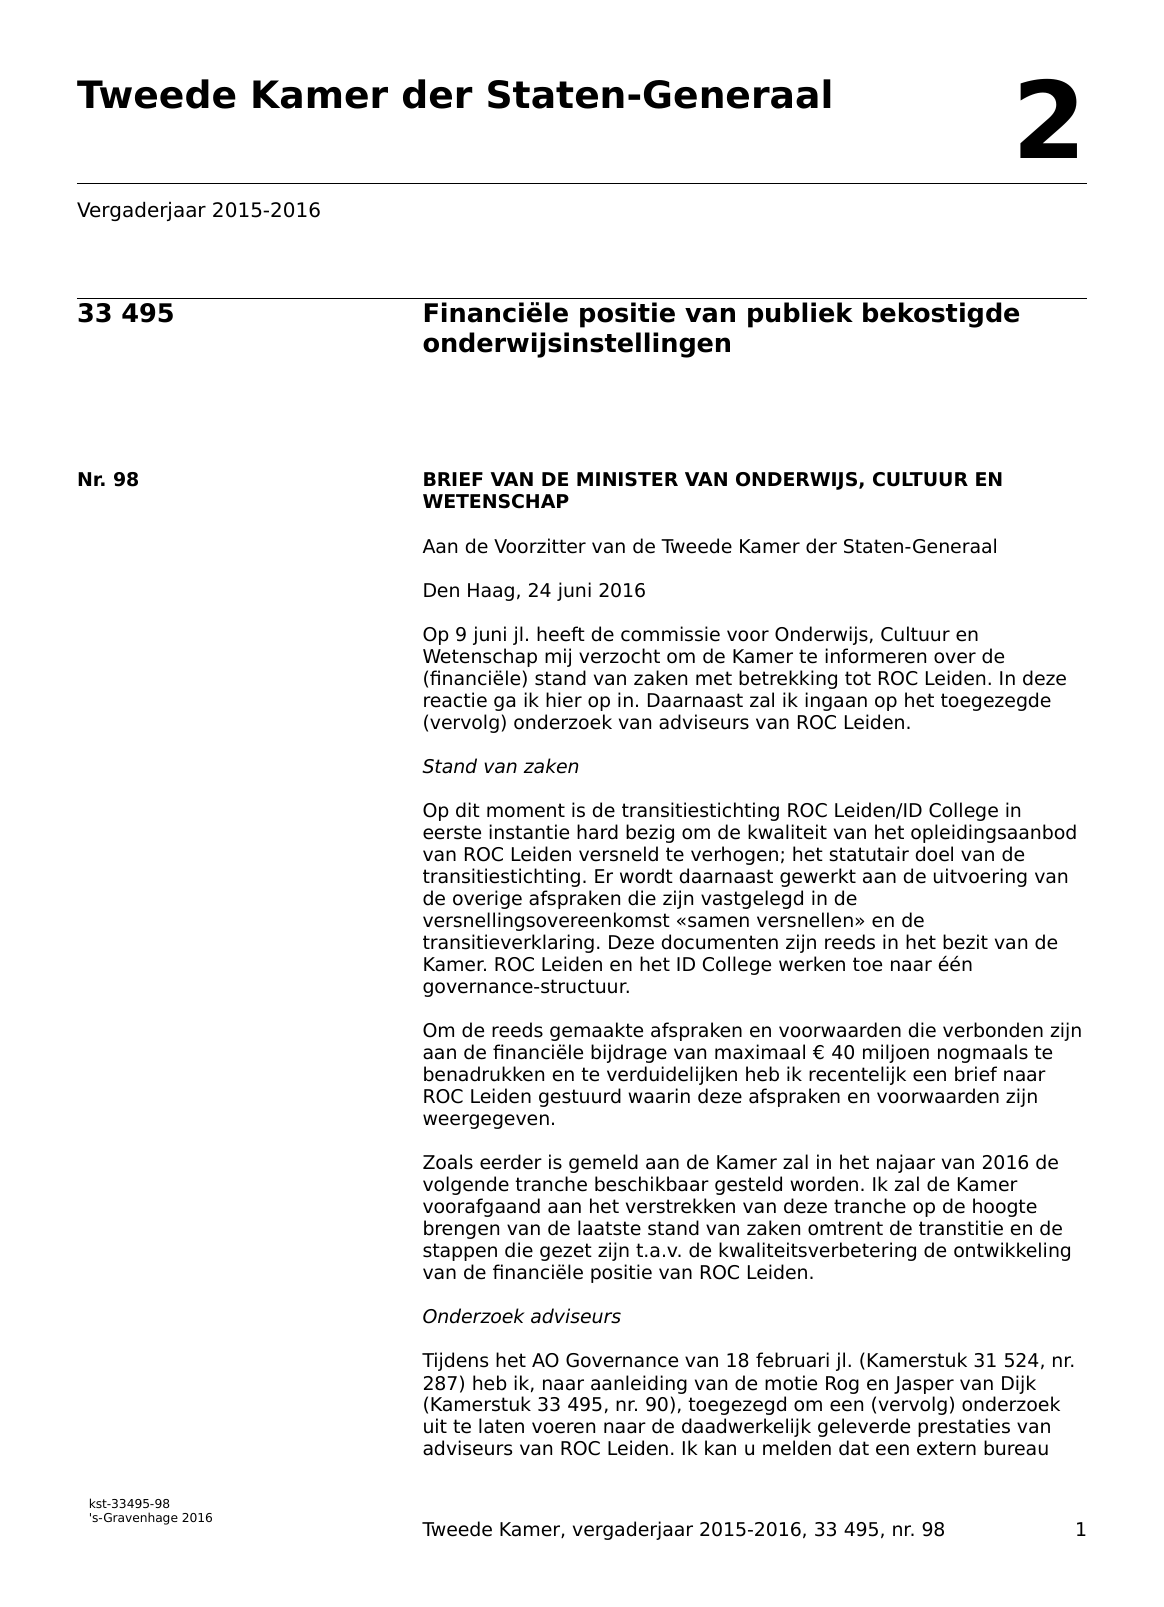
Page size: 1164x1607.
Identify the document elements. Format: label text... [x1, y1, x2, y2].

text Op 9 juni jl. heeft de commissie voor Onderwijs, Cultuur en Wetenschap mij verzocht om de Kamer te informeren over de (financiële) stand van zaken met betrekking tot ROC Leiden. In deze reactie ga ik hier op in. Daarnaast zal ik ingaan op het toegezegde (vervolg) onderzoek van adviseurs van ROC Leiden. [422, 624, 1087, 734]
text Op dit moment is de transitiestichting ROC Leiden/ID College in eerste instantie hard bezig om de kwaliteit van het opleidingsaanbod van ROC Leiden versneld te verhogen; het statutair doel van de transitiestichting. Er wordt daarnaast gewerkt aan de uitvoering van de overige afspraken die zijn vastgelegd in de versnellingsovereenkomst «samen versnellen» en de transitieverklaring. Deze documenten zijn reeds in het bezit van de Kamer. ROC Leiden en het ID College werken toe naar één governance-structuur. [422, 800, 1087, 998]
table_cell Vergaderjaar 2015-2016 [77, 184, 1087, 298]
table_header 2 [886, 59, 1087, 183]
subtitle Stand van zaken [422, 756, 1087, 778]
table_header Tweede Kamer der Staten-Generaal [77, 59, 886, 183]
text Zoals eerder is gemeld aan de Kamer zal in het najaar van 2016 de volgende tranche beschikbaar gesteld worden. Ik zal de Kamer voorafgaand aan het verstrekken van deze tranche op de hoogte brengen van de laatste stand van zaken omtrent de transtitie en de stappen die gezet zijn t.a.v. de kwaliteitsverbetering de ontwikkeling van de financiële positie van ROC Leiden. [422, 1152, 1087, 1284]
text Om de reeds gemaakte afspraken en voorwaarden die verbonden zijn aan de financiële bijdrage van maximaal € 40 miljoen nogmaals te benadrukken en te verduidelijken heb ik recentelijk een brief naar ROC Leiden gestuurd waarin deze afspraken en voorwaarden zijn weergegeven. [422, 1020, 1087, 1130]
text Den Haag, 24 juni 2016 [422, 580, 1087, 602]
subtitle 33 495 Financiële positie van publiek bekostigde onderwijsinstellingen [77, 299, 1087, 358]
text Tijdens het AO Governance van 18 februari jl. (Kamerstuk 31 524, nr. 287) heb ik, naar aanleiding van de motie Rog en Jasper van Dijk (Kamerstuk 33 495, nr. 90), toegezegd om een (vervolg) onderzoek uit te laten voeren naar de daadwerkelijk geleverde prestaties van adviseurs van ROC Leiden. Ik kan u melden dat een extern bureau [422, 1350, 1087, 1460]
text kst-33495-98 [88, 1497, 323, 1511]
subtitle Onderzoek adviseurs [422, 1306, 1087, 1328]
subtitle Nr. 98 BRIEF VAN DE MINISTER VAN ONDERWIJS, CULTUUR EN WETENSCHAP [77, 469, 1087, 513]
text Aan de Voorzitter van de Tweede Kamer der Staten-Generaal [422, 536, 1087, 557]
text 's-Gravenhage 2016 [88, 1511, 323, 1525]
